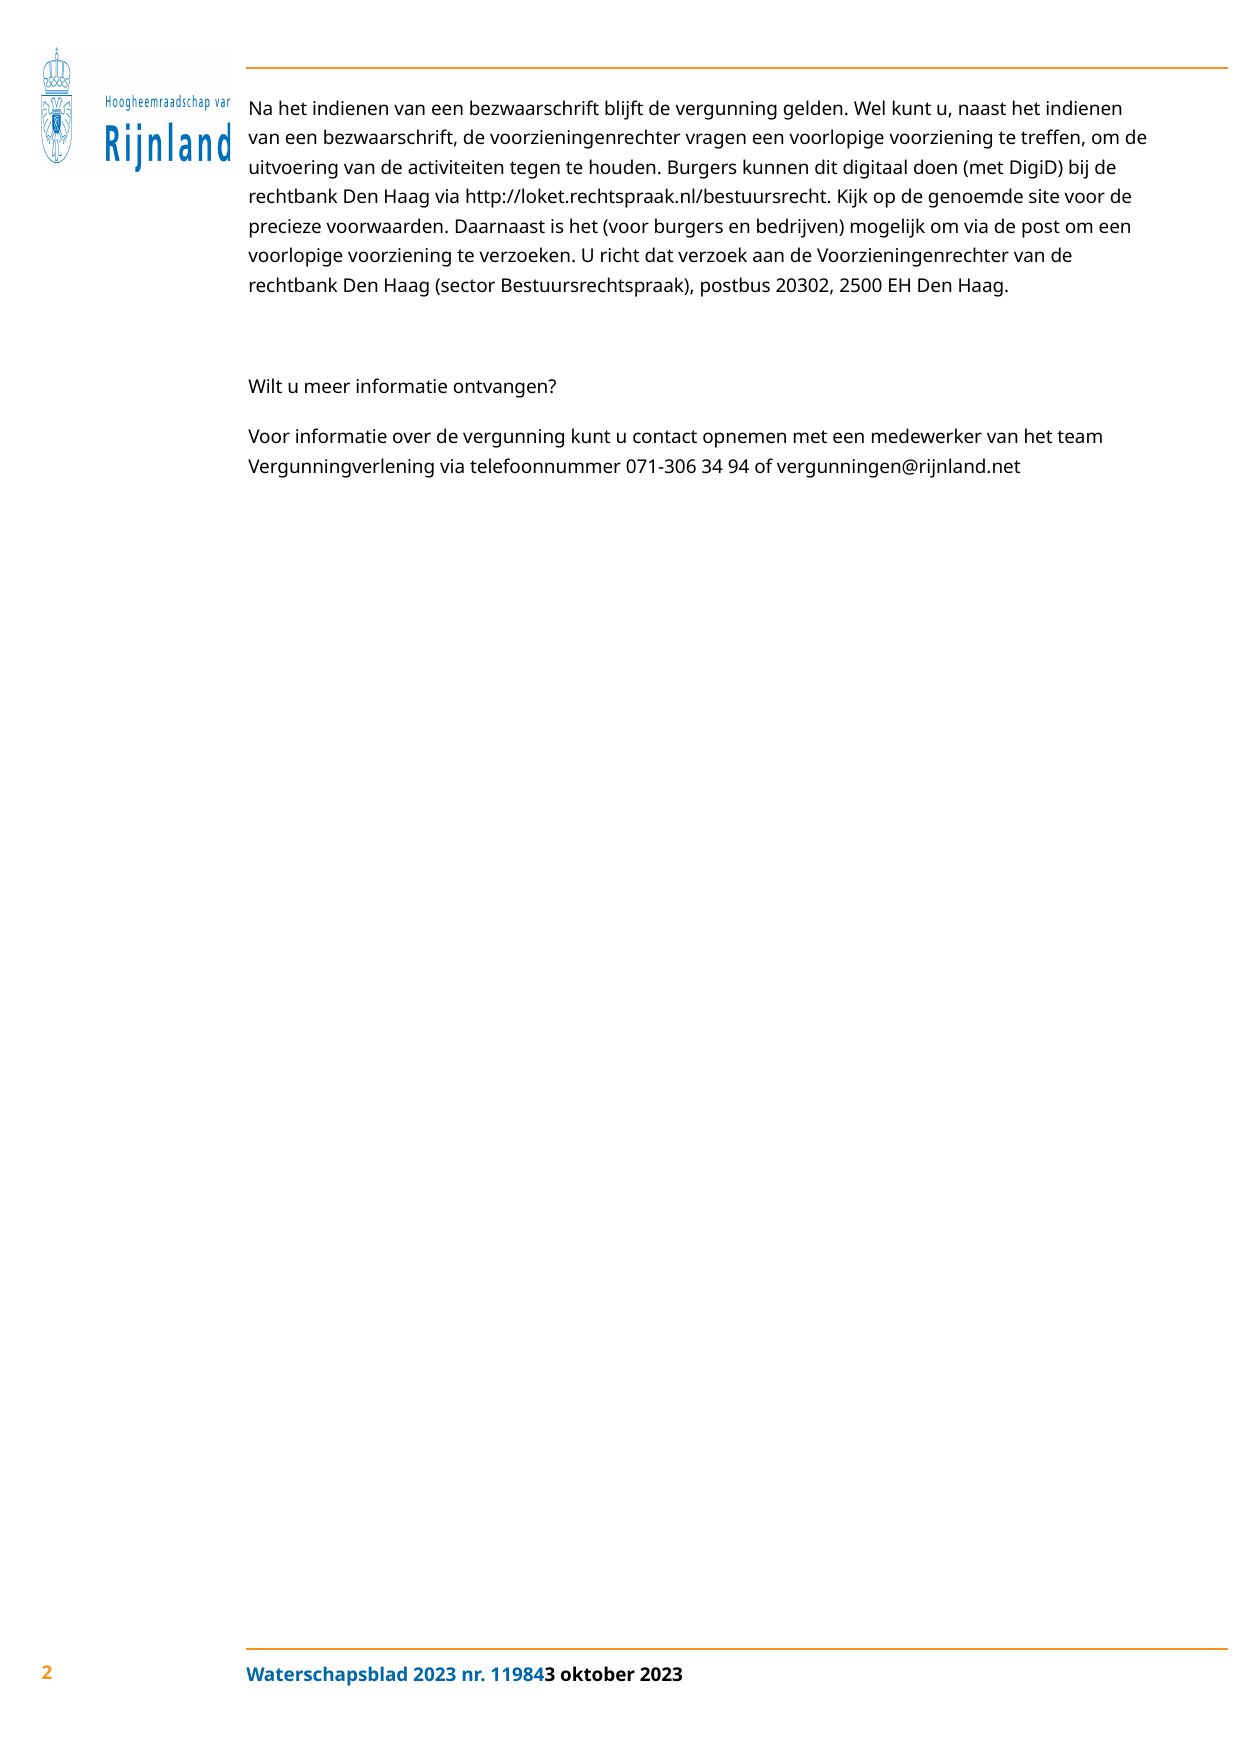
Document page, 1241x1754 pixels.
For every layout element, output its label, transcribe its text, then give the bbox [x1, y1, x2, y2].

picture [41, 47, 231, 172]
text Wilt u meer informatie ontvangen? [248, 373, 1152, 399]
text Na het indienen van een bezwaarschrift blijft de vergunning gelden. Wel kunt u, naast het indienen van een bezwaarschrift, de voorzieningenrechter vragen een voorlopige voorziening te treffen, om de uitvoering van de activiteiten tegen te houden. Burgers kunnen dit digitaal doen (met DigiD) bij de rechtbank Den Haag via http://loket.rechtspraak.nl/bestuursrecht. Kijk op de genoemde site voor de precieze voorwaarden. Daarnaast is het (voor burgers en bedrijven) mogelijk om via de post om een voorlopige voorziening te verzoeken. U richt dat verzoek aan de Voorzieningenrechter van de rechtbank Den Haag (sector Bestuursrechtspraak), postbus 20302, 2500 EH Den Haag. [248, 95, 1152, 298]
text Voor informatie over de vergunning kunt u contact opnemen met een medewerker van het team Vergunningverlening via telefoonnummer 071-306 34 94 of vergunningen@rijnland.net [248, 423, 1152, 479]
